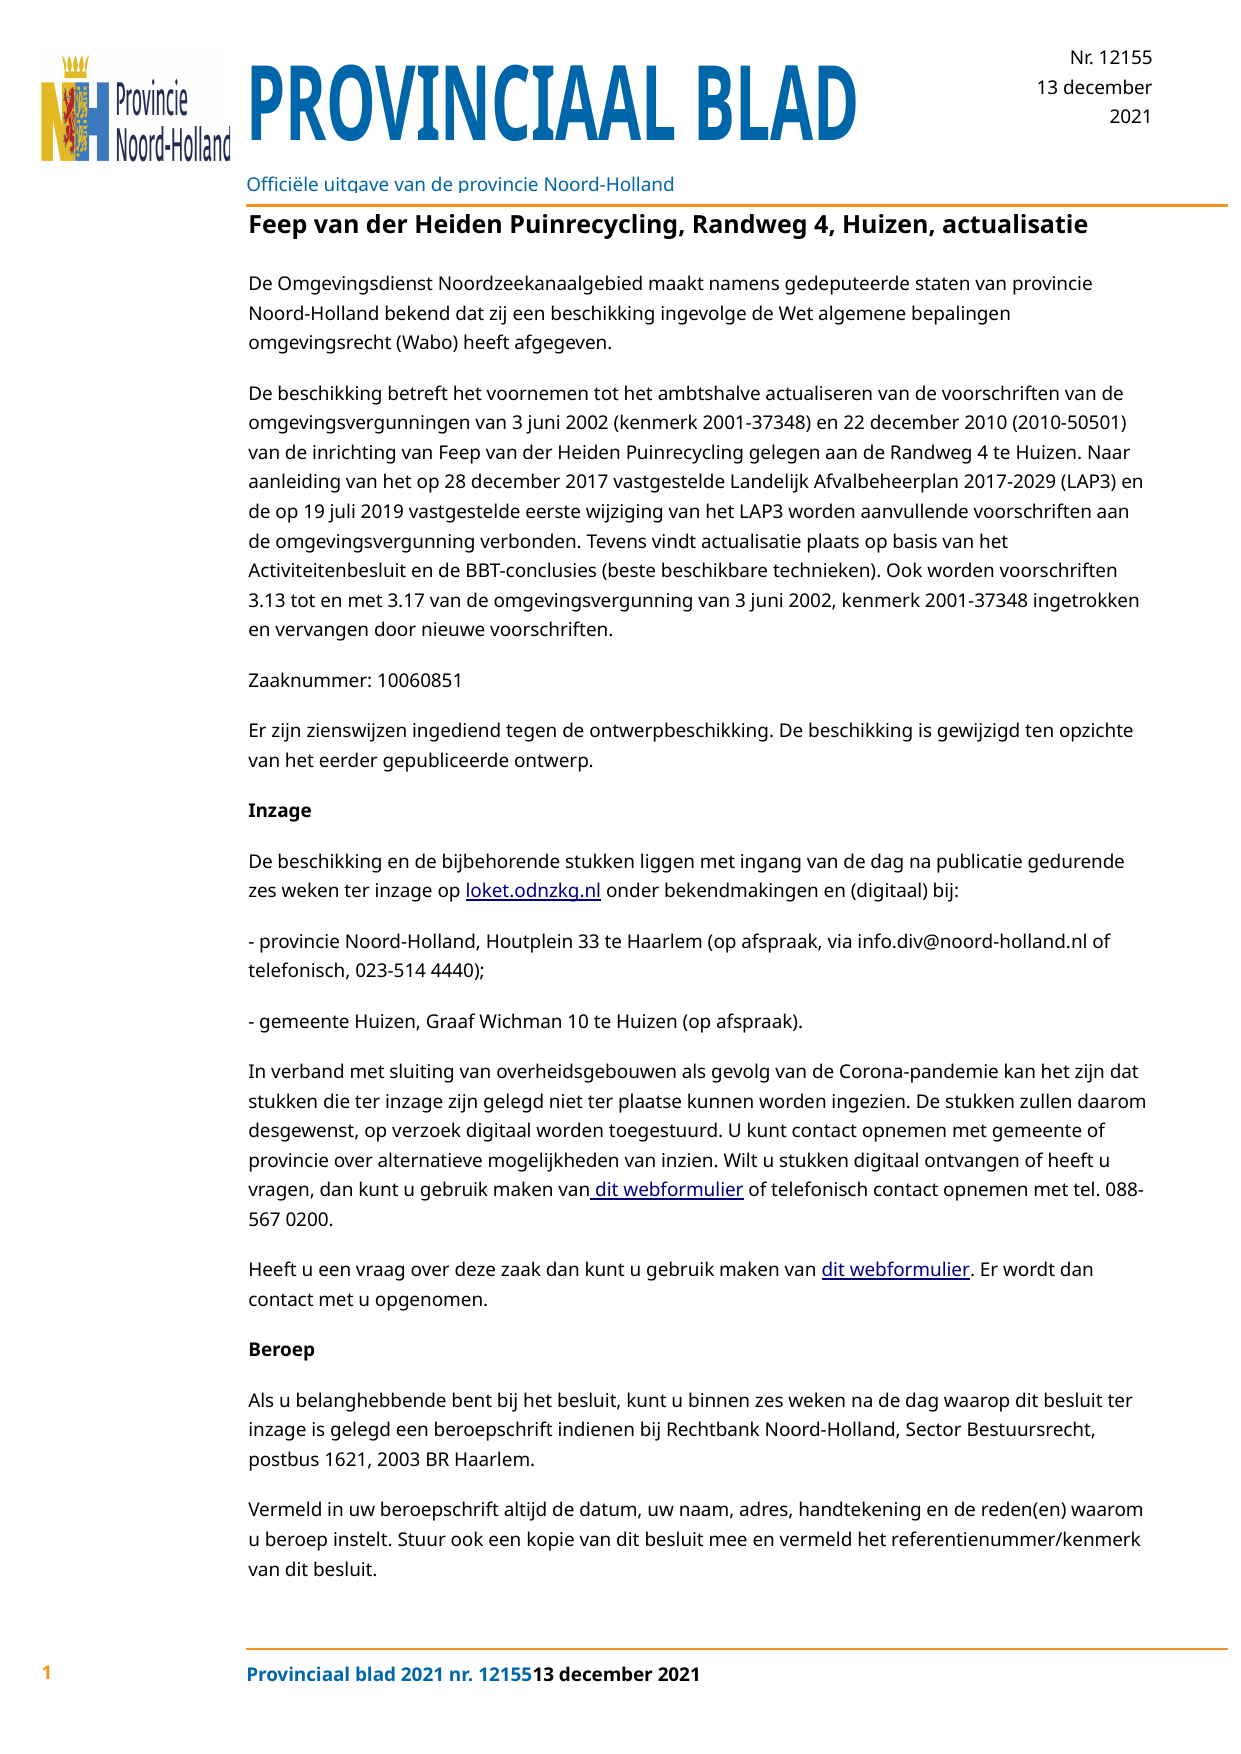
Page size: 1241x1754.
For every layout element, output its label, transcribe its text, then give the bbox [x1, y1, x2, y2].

text Inzage [248, 797, 1152, 823]
text Feep van der Heiden Puinrecycling, Randweg 4, Huizen, actualisatie [248, 207, 1152, 241]
text Zaaknummer: 10060851 [248, 667, 1152, 693]
text De beschikking en de bijbehorende stukken liggen met ingang van de dag na publicatie gedurende zes weken ter inzage op loket.odnzkg.nl onder bekendmakingen en (digitaal) bij: [248, 848, 1152, 903]
text De Omgevingsdienst Noordzeekanaalgebied maakt namens gedeputeerde staten van provincie Noord-Holland bekend dat zij een beschikking ingevolge de Wet algemene bepalingen omgevingsrecht (Wabo) heeft afgegeven. [248, 270, 1152, 355]
text - gemeente Huizen, Graaf Wichman 10 te Huizen (op afspraak). [248, 1008, 1152, 1033]
picture [41, 47, 231, 172]
text - provincie Noord-Holland, Houtplein 33 te Haarlem (op afspraak, via info.div@noord-holland.nl of telefonisch, 023-514 4440); [248, 928, 1152, 983]
text Vermeld in uw beroepschrift altijd de datum, uw naam, adres, handtekening en de reden(en) waarom u beroep instelt. Stuur ook een kopie van dit besluit mee en vermeld het referentienummer/kenmerk van dit besluit. [248, 1497, 1152, 1581]
text In verband met sluiting van overheidsgebouwen als gevolg van de Corona-pandemie kan het zijn dat stukken die ter inzage zijn gelegd niet ter plaatse kunnen worden ingezien. De stukken zullen daarom desgewenst, op verzoek digitaal worden toegestuurd. U kunt contact opnemen met gemeente of provincie over alternatieve mogelijkheden van inzien. Wilt u stukken digitaal ontvangen of heeft u vragen, dan kunt u gebruik maken van dit webformulier of telefonisch contact opnemen met tel. 088-567 0200. [248, 1058, 1152, 1232]
text Er zijn zienswijzen ingediend tegen de ontwerpbeschikking. De beschikking is gewijzigd ten opzichte van het eerder gepubliceerde ontwerp. [248, 717, 1152, 773]
text De beschikking betreft het voornemen tot het ambtshalve actualiseren van de voorschriften van de omgevingsvergunningen van 3 juni 2002 (kenmerk 2001-37348) en 22 december 2010 (2010-50501) van de inrichting van Feep van der Heiden Puinrecycling gelegen aan de Randweg 4 te Huizen. Naar aanleiding van het op 28 december 2017 vastgestelde Landelijk Afvalbeheerplan 2017-2029 (LAP3) en de op 19 juli 2019 vastgestelde eerste wijziging van het LAP3 worden aanvullende voorschriften aan de omgevingsvergunning verbonden. Tevens vindt actualisatie plaats op basis van het Activiteitenbesluit en de BBT-conclusies (beste beschikbare technieken). Ook worden voorschriften 3.13 tot en met 3.17 van de omgevingsvergunning van 3 juni 2002, kenmerk 2001-37348 ingetrokken en vervangen door nieuwe voorschriften. [248, 380, 1152, 642]
text Heeft u een vraag over deze zaak dan kunt u gebruik maken van dit webformulier. Er wordt dan contact met u opgenomen. [248, 1257, 1152, 1312]
text Als u belanghebbende bent bij het besluit, kunt u binnen zes weken na de dag waarop dit besluit ter inzage is gelegd een beroepschrift indienen bij Rechtbank Noord-Holland, Sector Bestuursrecht, postbus 1621, 2003 BR Haarlem. [248, 1387, 1152, 1472]
text Beroep [248, 1337, 1152, 1362]
